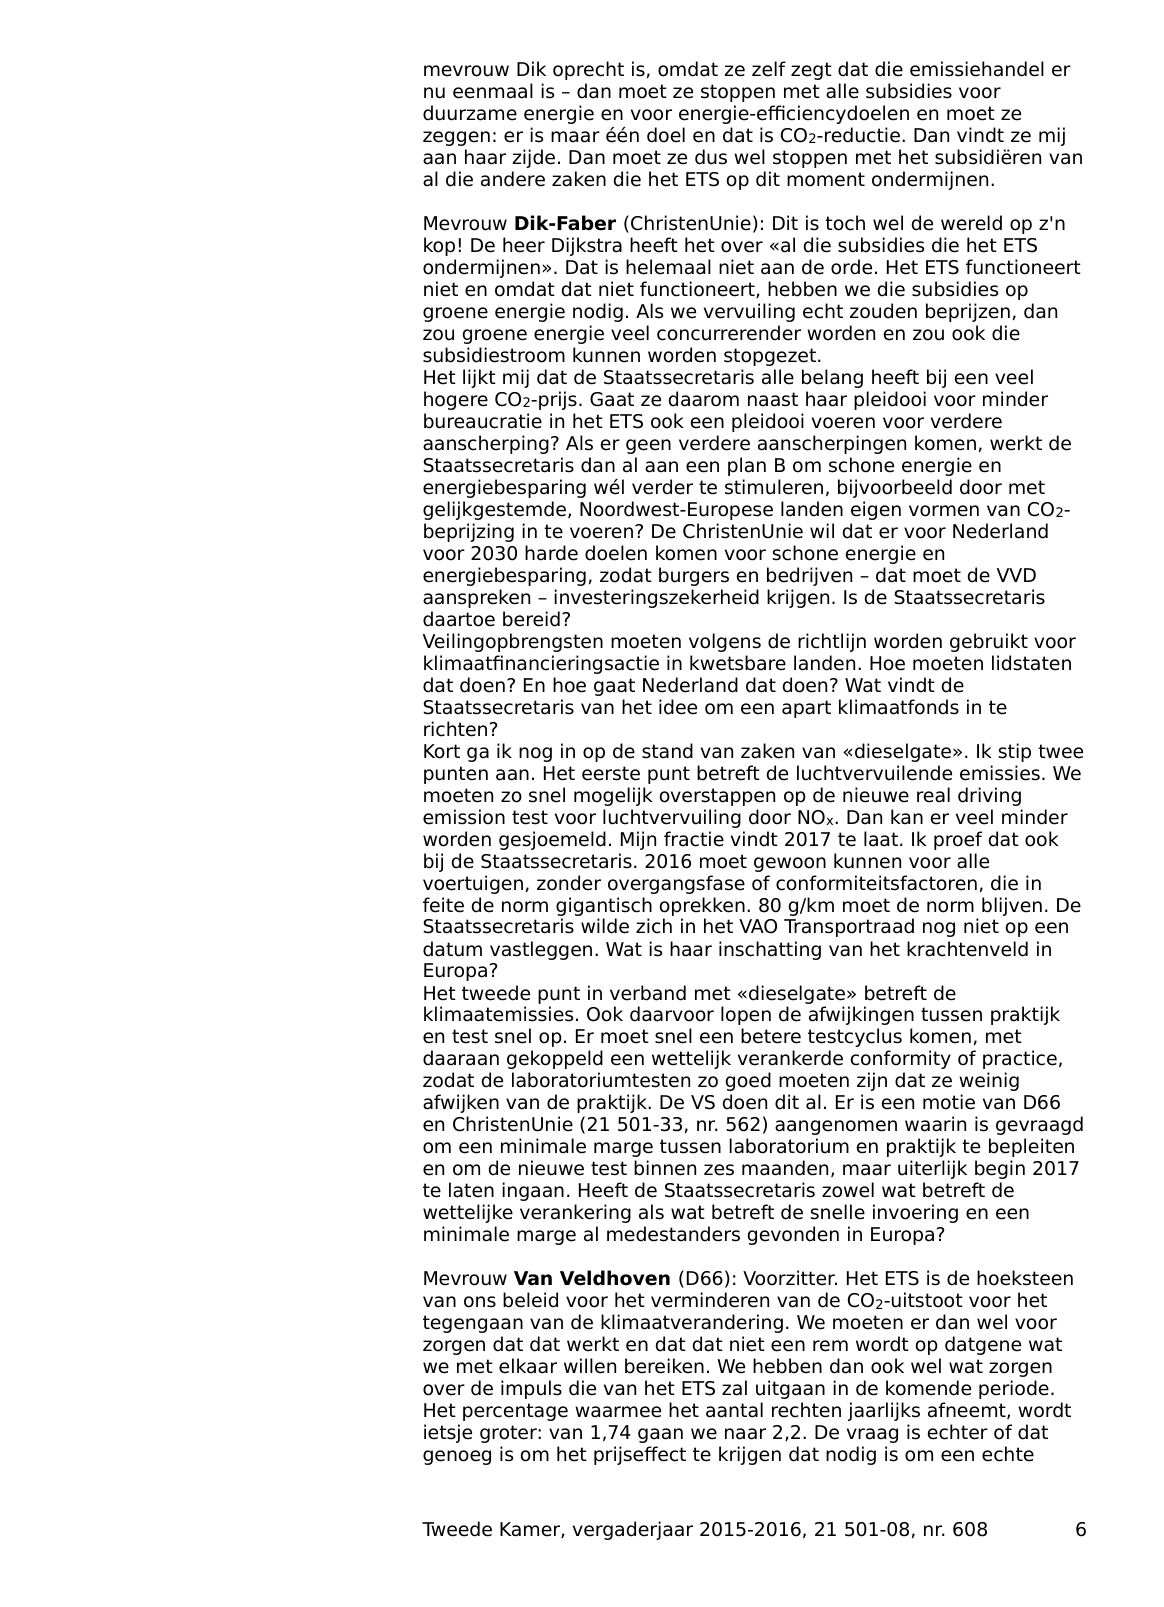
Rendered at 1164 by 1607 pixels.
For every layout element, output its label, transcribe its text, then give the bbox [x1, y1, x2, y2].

text Mevrouw Van Veldhoven (D66): Voorzitter. Het ETS is de hoeksteen van ons beleid voor het verminderen van de CO2-uitstoot voor het tegengaan van de klimaatverandering. We moeten er dan wel voor zorgen dat dat werkt en dat dat niet een rem wordt op datgene wat we met elkaar willen bereiken. We hebben dan ook wel wat zorgen over de impuls die van het ETS zal uitgaan in de komende periode. Het percentage waarmee het aantal rechten jaarlijks afneemt, wordt ietsje groter: van 1,74 gaan we naar 2,2. De vraag is echter of dat genoeg is om het prijseffect te krijgen dat nodig is om een echte [422, 1268, 1087, 1466]
text Veilingopbrengsten moeten volgens de richtlijn worden gebruikt voor klimaatfinancieringsactie in kwetsbare landen. Hoe moeten lidstaten dat doen? En hoe gaat Nederland dat doen? Wat vindt de Staatssecretaris van het idee om een apart klimaatfonds in te richten? [422, 631, 1087, 741]
text Het tweede punt in verband met «dieselgate» betreft de klimaatemissies. Ook daarvoor lopen de afwijkingen tussen praktijk en test snel op. Er moet snel een betere testcyclus komen, met daaraan gekoppeld een wettelijk verankerde conformity of practice, zodat de laboratoriumtesten zo goed moeten zijn dat ze weinig afwijken van de praktijk. De VS doen dit al. Er is een motie van D66 en ChristenUnie (21 501-33, nr. 562) aangenomen waarin is gevraagd om een minimale marge tussen laboratorium en praktijk te bepleiten en om de nieuwe test binnen zes maanden, maar uiterlijk begin 2017 te laten ingaan. Heeft de Staatssecretaris zowel wat betreft de wettelijke verankering als wat betreft de snelle invoering en een minimale marge al medestanders gevonden in Europa? [422, 982, 1087, 1246]
text Kort ga ik nog in op de stand van zaken van «dieselgate». Ik stip twee punten aan. Het eerste punt betreft de luchtvervuilende emissies. We moeten zo snel mogelijk overstappen op de nieuwe real driving emission test voor luchtvervuiling door NOx. Dan kan er veel minder worden gesjoemeld. Mijn fractie vindt 2017 te laat. Ik proef dat ook bij de Staatssecretaris. 2016 moet gewoon kunnen voor alle voertuigen, zonder overgangsfase of conformiteitsfactoren, die in feite de norm gigantisch oprekken. 80 g/km moet de norm blijven. De Staatssecretaris wilde zich in het VAO Transportraad nog niet op een datum vastleggen. Wat is haar inschatting van het krachtenveld in Europa? [422, 741, 1087, 982]
text Het lijkt mij dat de Staatssecretaris alle belang heeft bij een veel hogere CO2-prijs. Gaat ze daarom naast haar pleidooi voor minder bureaucratie in het ETS ook een pleidooi voeren voor verdere aanscherping? Als er geen verdere aanscherpingen komen, werkt de Staatssecretaris dan al aan een plan B om schone energie en energiebesparing wél verder te stimuleren, bijvoorbeeld door met gelijkgestemde, Noordwest-Europese landen eigen vormen van CO2-beprijzing in te voeren? De ChristenUnie wil dat er voor Nederland voor 2030 harde doelen komen voor schone energie en energiebesparing, zodat burgers en bedrijven – dat moet de VVD aanspreken – investeringszekerheid krijgen. Is de Staatssecretaris daartoe bereid? [422, 367, 1087, 631]
text Mevrouw Dik-Faber (ChristenUnie): Dit is toch wel de wereld op z'n kop! De heer Dijkstra heeft het over «al die subsidies die het ETS ondermijnen». Dat is helemaal niet aan de orde. Het ETS functioneert niet en omdat dat niet functioneert, hebben we die subsidies op groene energie nodig. Als we vervuiling echt zouden beprijzen, dan zou groene energie veel concurrerender worden en zou ook die subsidiestroom kunnen worden stopgezet. [422, 213, 1087, 367]
text mevrouw Dik oprecht is, omdat ze zelf zegt dat die emissiehandel er nu eenmaal is – dan moet ze stoppen met alle subsidies voor duurzame energie en voor energie-efficiencydoelen en moet ze zeggen: er is maar één doel en dat is CO2-reductie. Dan vindt ze mij aan haar zijde. Dan moet ze dus wel stoppen met het subsidiëren van al die andere zaken die het ETS op dit moment ondermijnen. [422, 59, 1087, 191]
